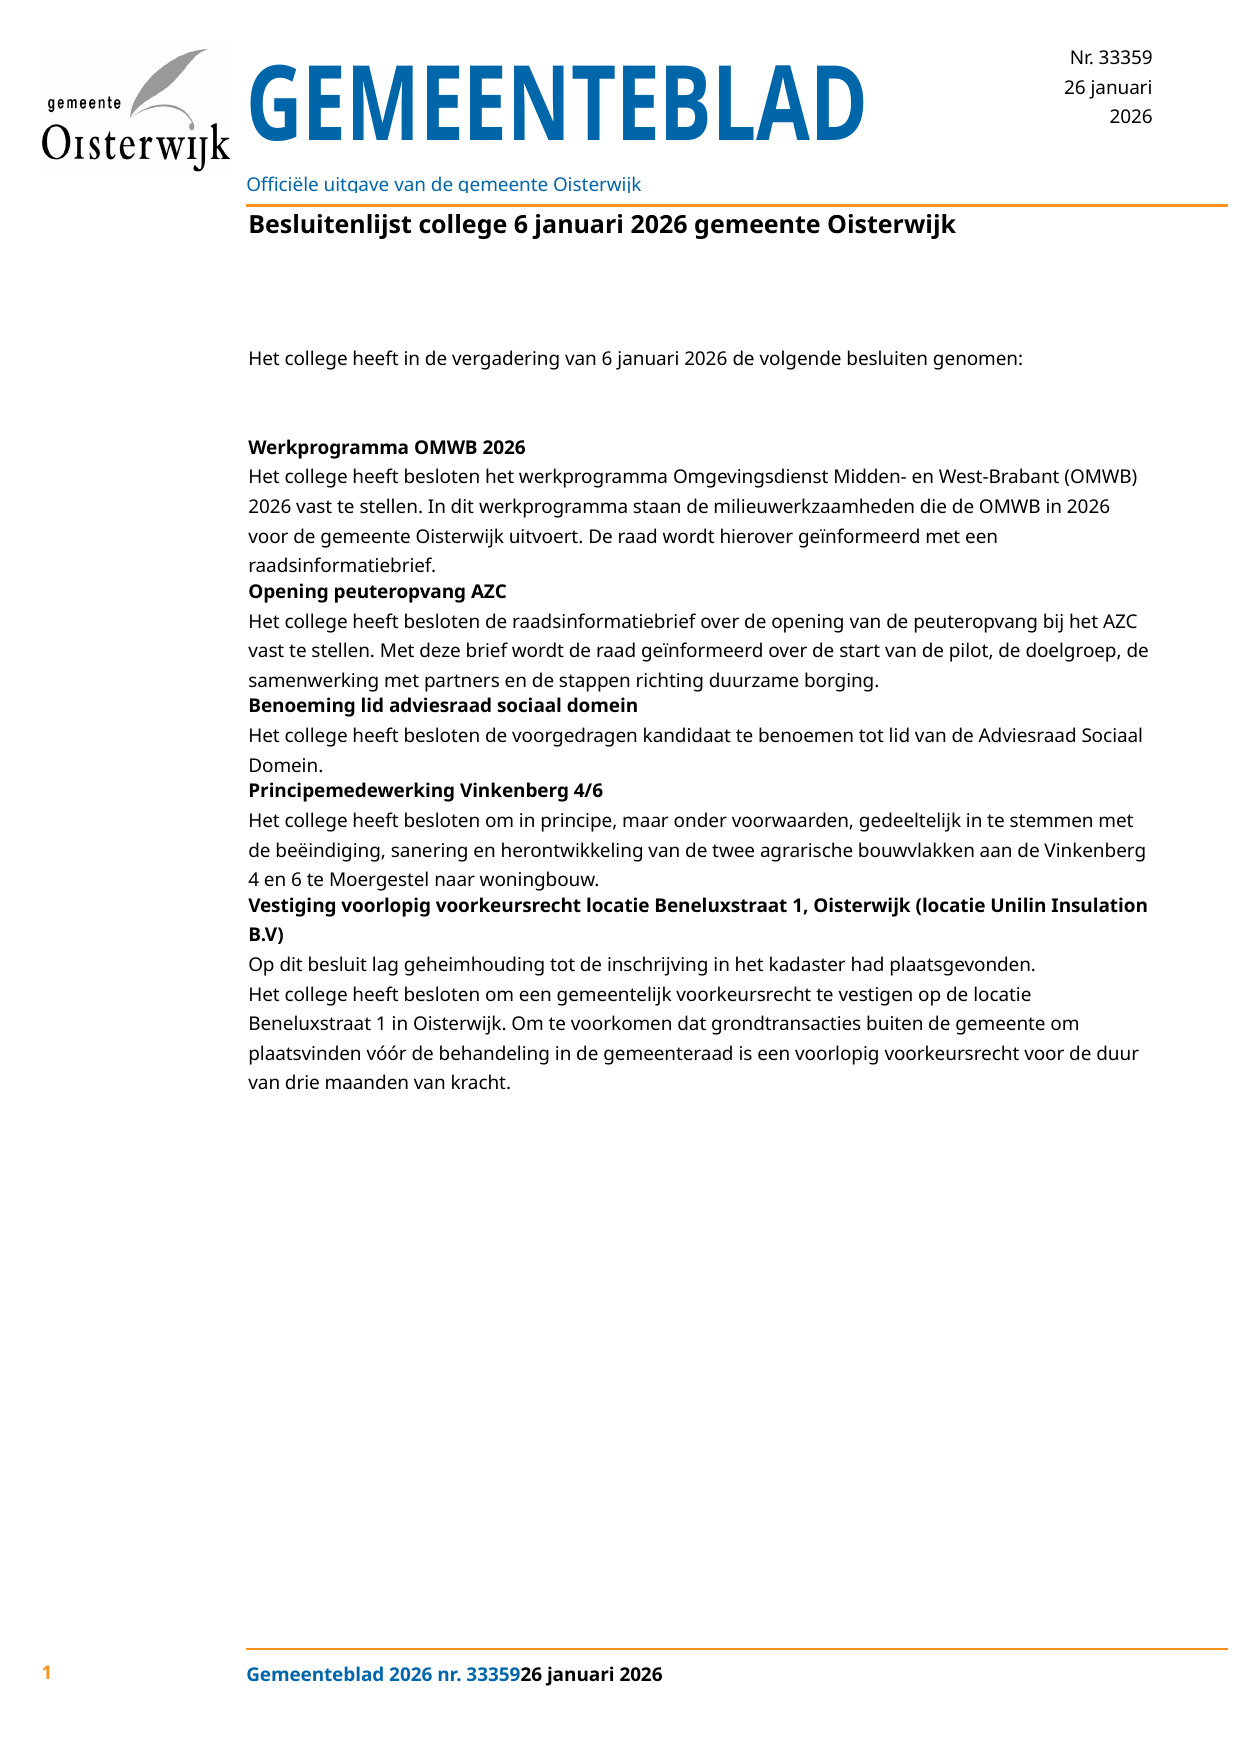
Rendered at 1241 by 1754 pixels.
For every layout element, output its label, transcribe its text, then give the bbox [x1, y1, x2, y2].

table_cell Principemedewerking Vinkenberg 4/6 Het college heeft besloten om in principe, maar onder voorwaarden, gedeeltelijk in te stemmen met de beëindiging, sanering en herontwikkeling van de twee agrarische bouwvlakken aan de Vinkenberg 4 en 6 te Moergestel naar woningbouw. [248, 778, 1152, 892]
table_cell Opening peuteropvang AZC Het college heeft besloten de raadsinformatiebrief over de opening van de peuteropvang bij het AZC vast te stellen. Met deze brief wordt de raad geïnformeerd over de start van de pilot, de doelgroep, de samenwerking met partners en de stappen richting duurzame borging. [248, 578, 1152, 693]
picture [41, 47, 231, 172]
table_cell Benoeming lid adviesraad sociaal domein Het college heeft besloten de voorgedragen kandidaat te benoemen tot lid van de Adviesraad Sociaal Domein. [248, 693, 1152, 778]
text Het college heeft in de vergadering van 6 januari 2026 de volgende besluiten genomen: [248, 345, 1152, 371]
table_cell Vestiging voorlopig voorkeursrecht locatie Beneluxstraat 1, Oisterwijk (locatie Unilin Insulation B.V) Op dit besluit lag geheimhouding tot de inschrijving in het kadaster had plaatsgevonden. Het college heeft besloten om een gemeentelijk voorkeursrecht te vestigen op de locatie Beneluxstraat 1 in Oisterwijk. Om te voorkomen dat grondtransacties buiten de gemeente om plaatsvinden vóór de behandeling in de gemeenteraad is een voorlopig voorkeursrecht voor de duur van drie maanden van kracht. [248, 892, 1152, 1095]
text Besluitenlijst college 6 januari 2026 gemeente Oisterwijk [248, 207, 1152, 241]
table_header Werkprogramma OMWB 2026 Het college heeft besloten het werkprogramma Omgevingsdienst Midden- en West-Brabant (OMWB) 2026 vast te stellen. In dit werkprogramma staan de milieuwerkzaamheden die de OMWB in 2026 voor de gemeente Oisterwijk uitvoert. De raad wordt hierover geïnformeerd met een raadsinformatiebrief. [248, 434, 1152, 578]
